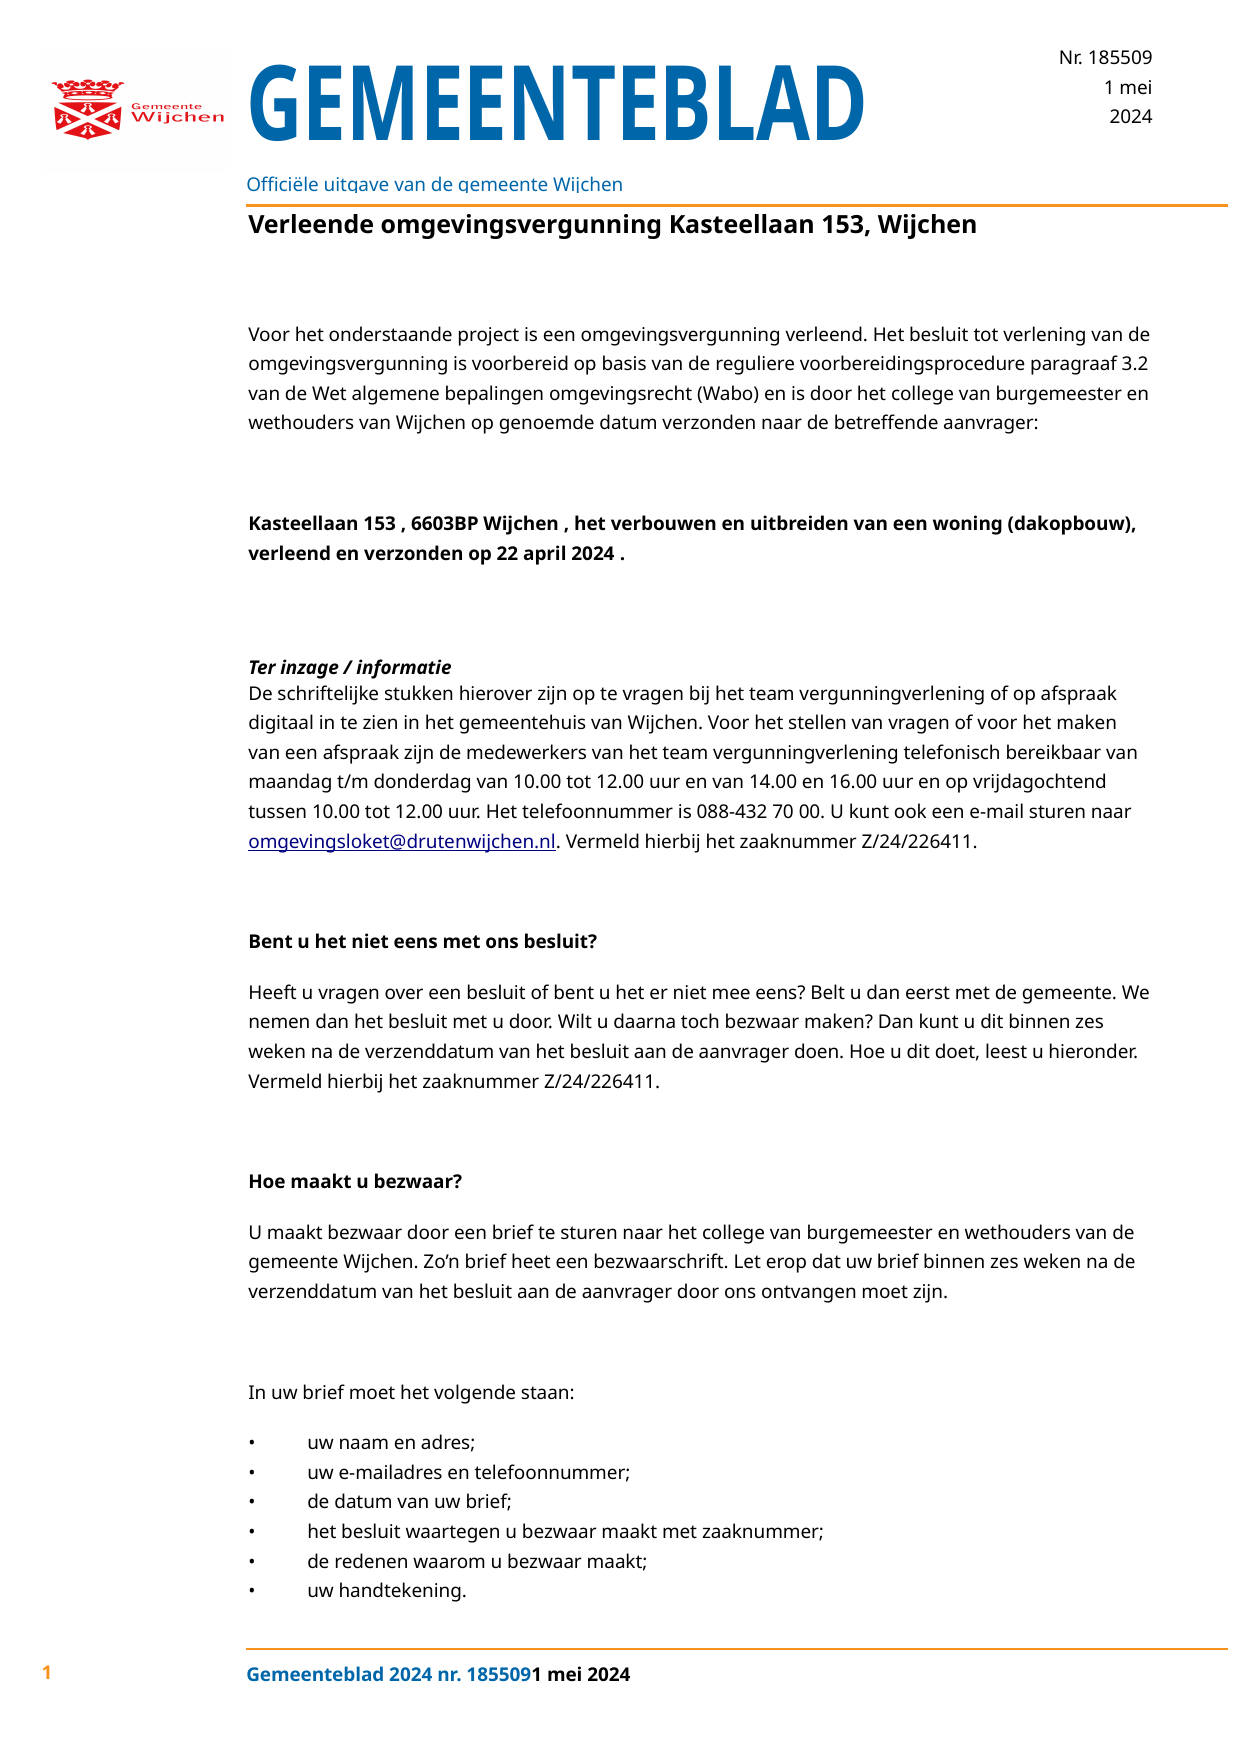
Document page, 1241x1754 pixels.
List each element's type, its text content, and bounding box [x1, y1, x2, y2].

list uw naam en adres; [248, 1429, 1152, 1455]
picture [41, 47, 231, 172]
text Heeft u vragen over een besluit of bent u het er niet mee eens? Belt u dan eerst met de gemeente. We nemen dan het besluit met u door. Wilt u daarna toch bezwaar maken? Dan kunt u dit binnen zes weken na de verzenddatum van het besluit aan de aanvrager doen. Hoe u dit doet, leest u hieronder. Vermeld hierbij het zaaknummer Z/24/226411. [248, 979, 1152, 1094]
list de redenen waarom u bezwaar maakt; [248, 1548, 1152, 1574]
text Kasteellaan 153 , 6603BP Wijchen , het verbouwen en uitbreiden van een woning (dakopbouw), verleend en verzonden op 22 april 2024 . [248, 510, 1152, 566]
text Bent u het niet eens met ons besluit? [248, 929, 1152, 954]
text Verleende omgevingsvergunning Kasteellaan 153, Wijchen [248, 207, 1152, 241]
list de datum van uw brief; [248, 1489, 1152, 1514]
text Ter inzage / informatie [248, 654, 1152, 680]
list het besluit waartegen u bezwaar maakt met zaaknummer; [248, 1518, 1152, 1544]
text De schriftelijke stukken hierover zijn op te vragen bij het team vergunningverlening of op afspraak digitaal in te zien in het gemeentehuis van Wijchen. Voor het stellen van vragen of voor het maken van een afspraak zijn de medewerkers van het team vergunningverlening telefonisch bereikbaar van maandag t/m donderdag van 10.00 tot 12.00 uur en van 14.00 en 16.00 uur en op vrijdagochtend tussen 10.00 tot 12.00 uur. Het telefoonnummer is 088-432 70 00. U kunt ook een e-mail sturen naar omgevingsloket@drutenwijchen.nl. Vermeld hierbij het zaaknummer Z/24/226411. [248, 680, 1152, 854]
list uw e-mailadres en telefoonnummer; [248, 1459, 1152, 1485]
text U maakt bezwaar door een brief te sturen naar het college van burgemeester en wethouders van de gemeente Wijchen. Zo’n brief heet een bezwaarschrift. Let erop dat uw brief binnen zes weken na de verzenddatum van het besluit aan de aanvrager door ons ontvangen moet zijn. [248, 1219, 1152, 1304]
text Hoe maakt u bezwaar? [248, 1169, 1152, 1194]
text In uw brief moet het volgende staan: [248, 1379, 1152, 1405]
list uw handtekening. [248, 1577, 1152, 1603]
text Voor het onderstaande project is een omgevingsvergunning verleend. Het besluit tot verlening van de omgevingsvergunning is voorbereid op basis van de reguliere voorbereidingsprocedure paragraaf 3.2 van de Wet algemene bepalingen omgevingsrecht (Wabo) en is door het college van burgemeester en wethouders van Wijchen op genoemde datum verzonden naar de betreffende aanvrager: [248, 321, 1152, 435]
